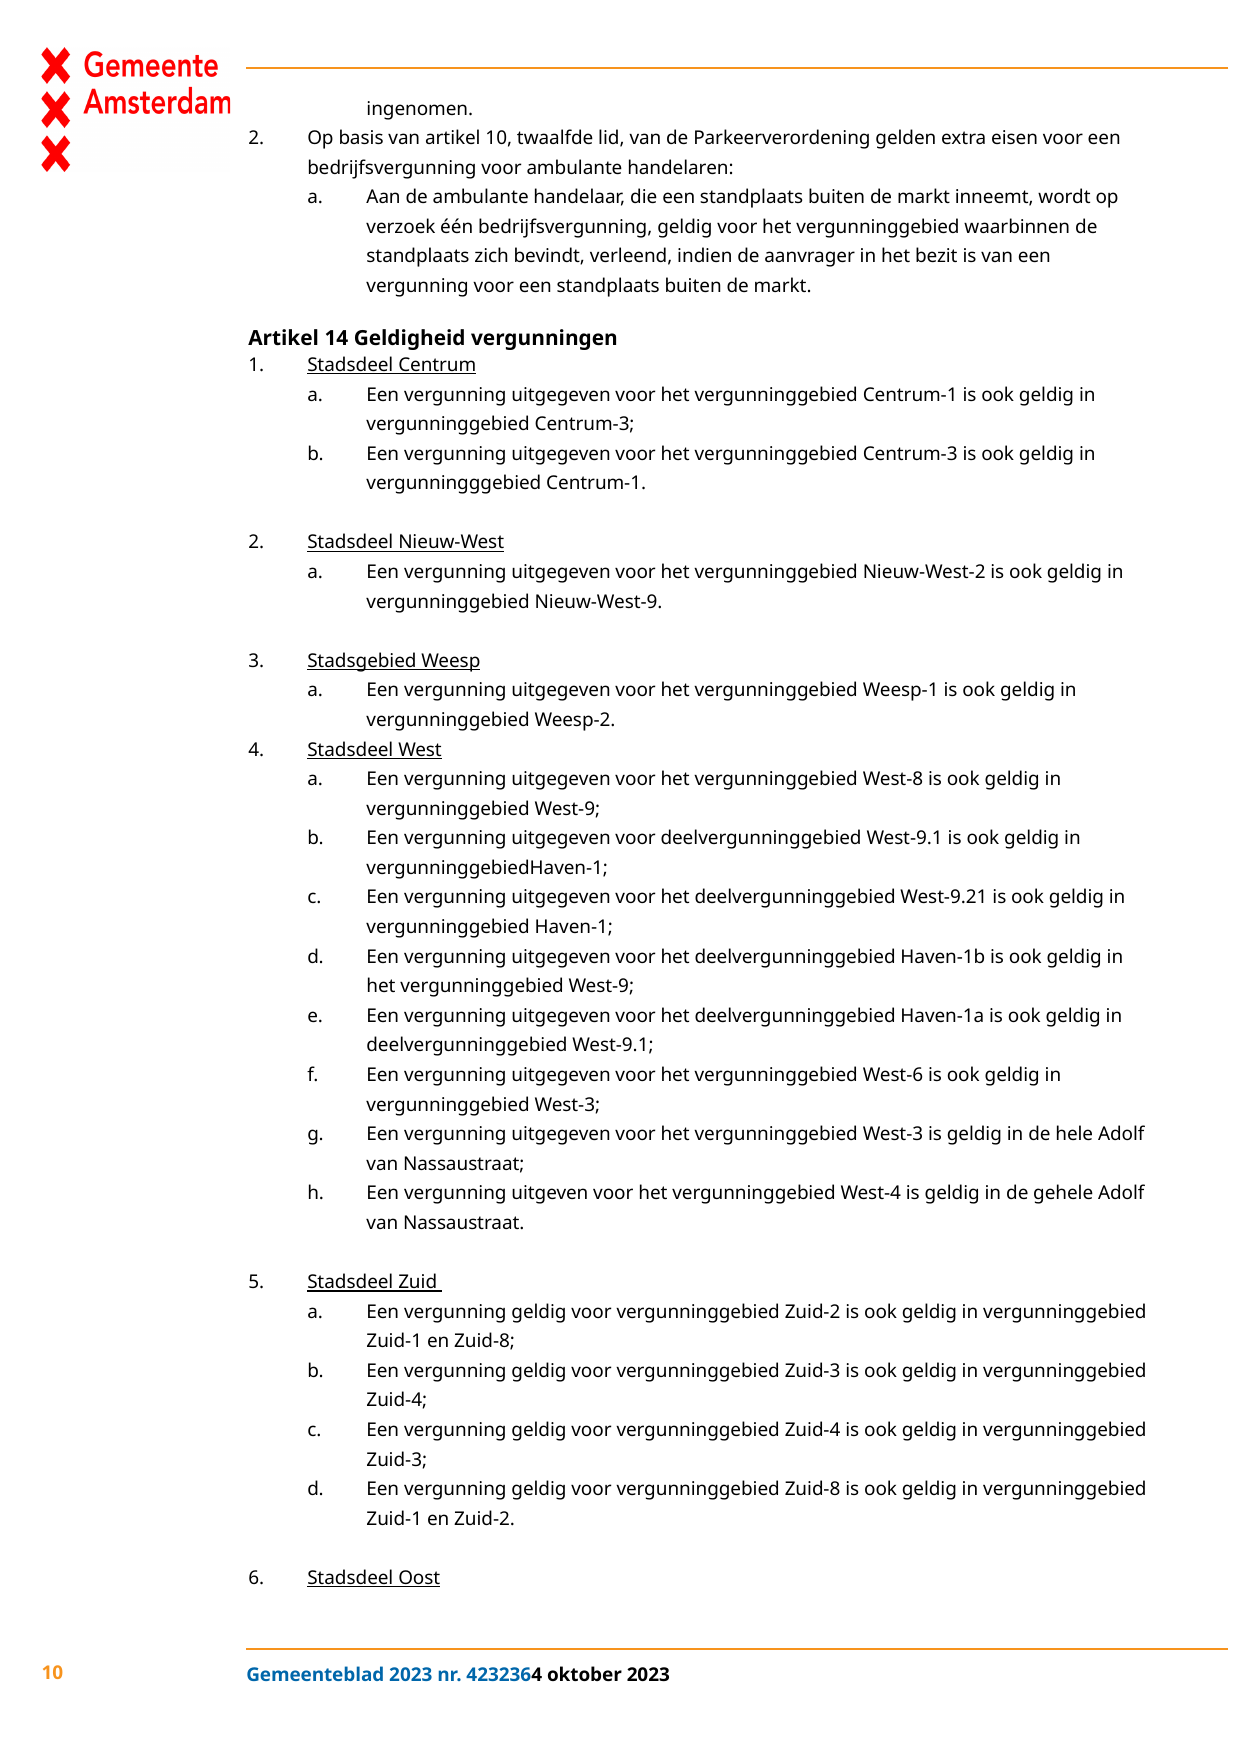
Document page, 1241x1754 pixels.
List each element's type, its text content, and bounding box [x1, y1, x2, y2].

list Een vergunning uitgegeven voor het deelvergunninggebied West-9.21 is ook geldig in vergunninggebied Haven-1; [307, 884, 1152, 939]
list Een vergunning uitgegeven voor het vergunninggebied West-6 is ook geldig in vergunninggebied West-3; [307, 1061, 1152, 1116]
list Een vergunning uitgegeven voor het vergunninggebied Centrum-1 is ook geldig in vergunninggebied Centrum-3; [307, 381, 1152, 436]
list Een vergunning uitgegeven voor het deelvergunninggebied Haven-1b is ook geldig in het vergunninggebied West-9; [307, 943, 1152, 998]
list Op basis van artikel 10, twaalfde lid, van de Parkeerverordening gelden extra eisen voor een bedrijfsvergunning voor ambulante handelaren: [248, 124, 1152, 180]
list Een vergunning uitgegeven voor het vergunninggebied Weesp-1 is ook geldig in vergunninggebied Weesp-2. [307, 677, 1152, 732]
list Stadsdeel West [248, 736, 1152, 761]
list Aan de ambulante handelaar, die een standplaats buiten de markt inneemt, wordt op verzoek één bedrijfsvergunning, geldig voor het vergunninggebied waarbinnen de standplaats zich bevindt, verleend, indien de aanvrager in het bezit is van een vergunning voor een standplaats buiten de markt. [307, 183, 1152, 298]
list Stadsdeel Oost [248, 1564, 1152, 1590]
list Een vergunning uitgegeven voor het vergunninggebied West-8 is ook geldig in vergunninggebied West-9; [307, 765, 1152, 821]
list Stadsdeel Nieuw-West [248, 529, 1152, 554]
list Een vergunning uitgegeven voor het deelvergunninggebied Haven-1a is ook geldig in deelvergunninggebied West-9.1; [307, 1002, 1152, 1057]
list Stadsdeel Zuid [248, 1268, 1152, 1294]
list Een vergunning uitgegeven voor het vergunninggebied Nieuw-West-2 is ook geldig in vergunninggebied Nieuw-West-9. [307, 558, 1152, 613]
list Een vergunning uitgegeven voor het vergunninggebied West-3 is geldig in de hele Adolf van Nassaustraat; [307, 1120, 1152, 1176]
list Stadsgebied Weesp [248, 647, 1152, 673]
list Een vergunning geldig voor vergunninggebied Zuid-4 is ook geldig in vergunninggebied Zuid-3; [307, 1416, 1152, 1471]
list Een vergunning uitgegeven voor het vergunninggebied Centrum-3 is ook geldig in vergunningggebied Centrum-1. [307, 440, 1152, 495]
list Een vergunning uitgeven voor het vergunninggebied West-4 is geldig in de gehele Adolf van Nassaustraat. [307, 1179, 1152, 1235]
text Artikel 14 Geldigheid vergunningen [248, 323, 1152, 351]
list Een vergunning geldig voor vergunninggebied Zuid-2 is ook geldig in vergunninggebied Zuid-1 en Zuid-8; [307, 1298, 1152, 1353]
list ingenomen. [307, 95, 1152, 121]
list Een vergunning geldig voor vergunninggebied Zuid-3 is ook geldig in vergunninggebied Zuid-4; [307, 1357, 1152, 1412]
list Een vergunning uitgegeven voor deelvergunninggebied West-9.1 is ook geldig in vergunninggebiedHaven-1; [307, 824, 1152, 880]
list Een vergunning geldig voor vergunninggebied Zuid-8 is ook geldig in vergunninggebied Zuid-1 en Zuid-2. [307, 1475, 1152, 1531]
picture [41, 47, 231, 172]
list Stadsdeel Centrum [248, 351, 1152, 377]
